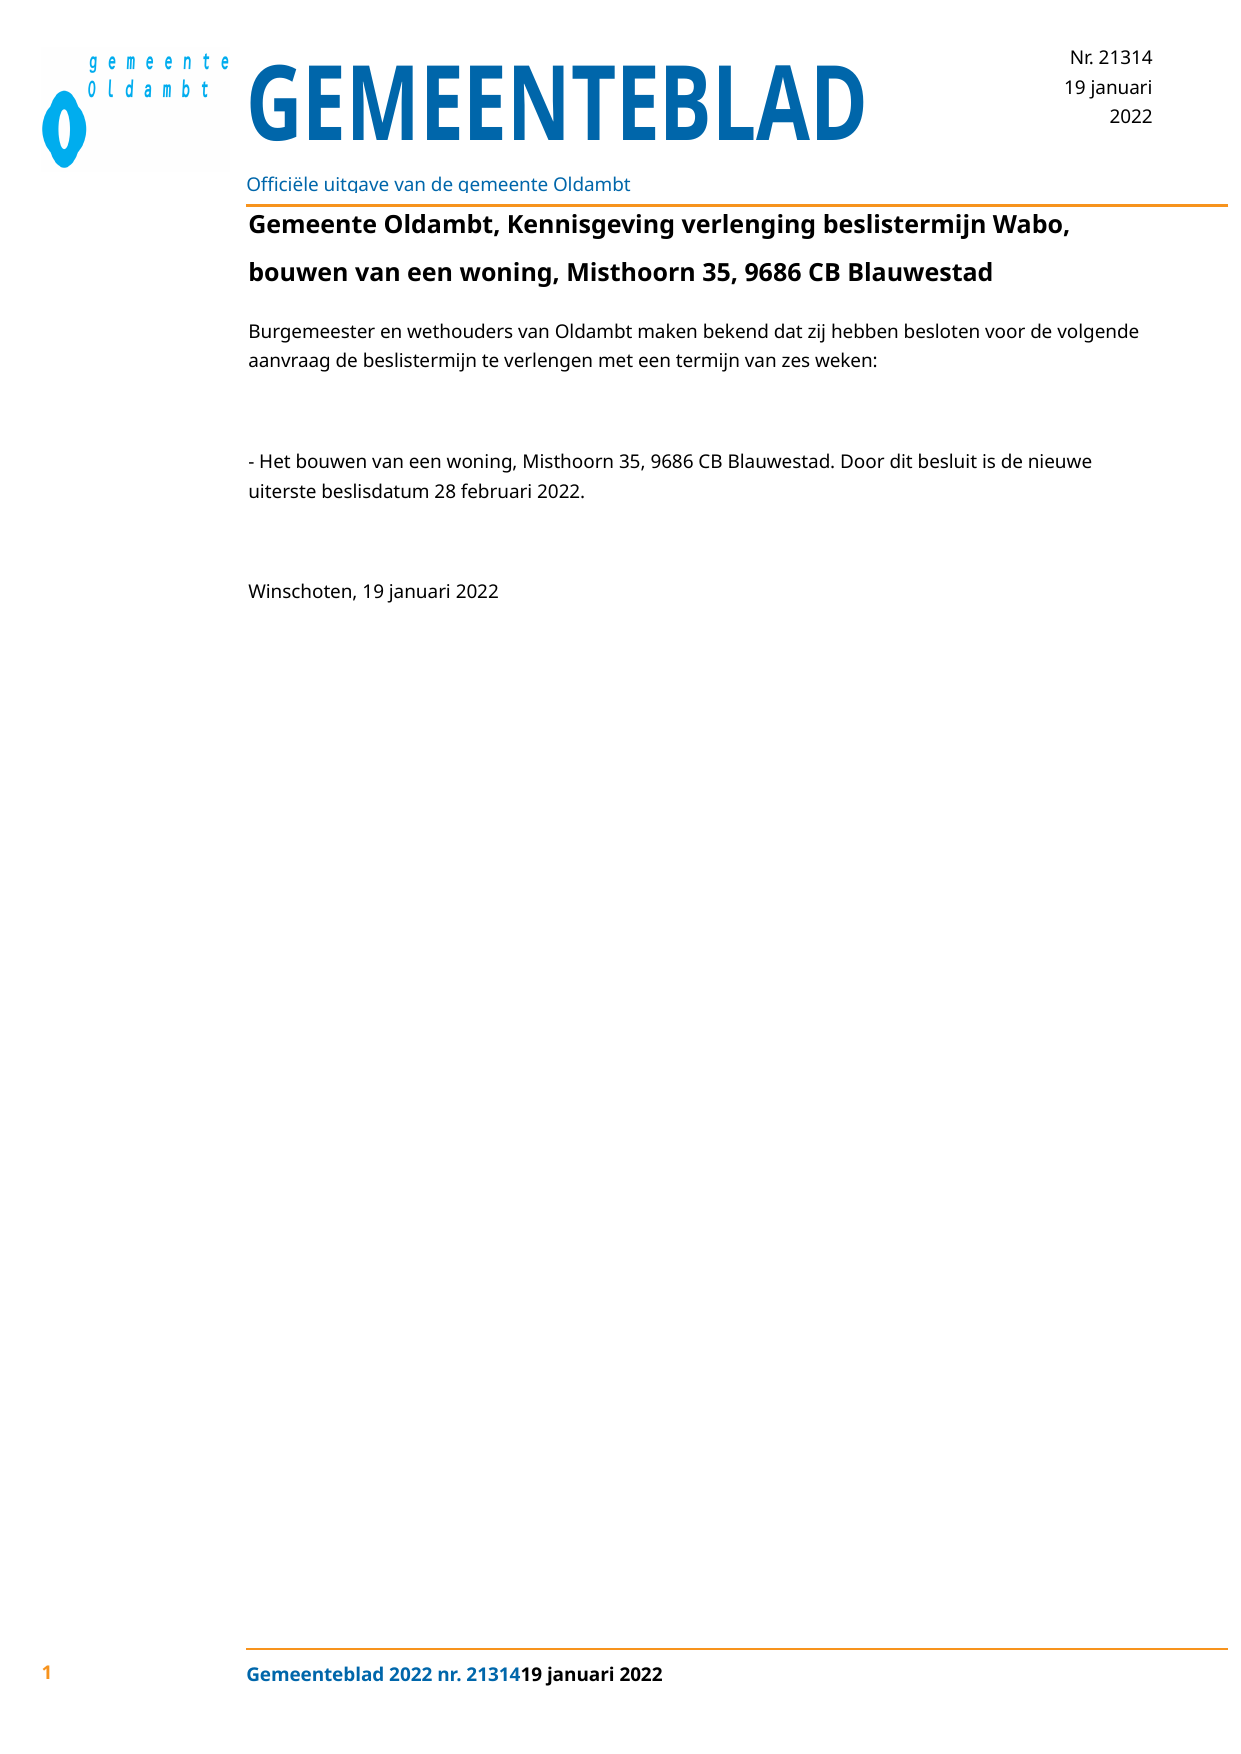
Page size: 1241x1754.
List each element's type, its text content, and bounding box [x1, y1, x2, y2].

text Winschoten, 19 januari 2022 [248, 579, 1152, 604]
text Gemeente Oldambt, Kennisgeving verlenging beslistermijn Wabo, bouwen van een woning, Misthoorn 35, 9686 CB Blauwestad [248, 207, 1152, 288]
text - Het bouwen van een woning, Misthoorn 35, 9686 CB Blauwestad. Door dit besluit is de nieuwe uiterste beslisdatum 28 februari 2022. [248, 448, 1152, 504]
text Burgemeester en wethouders van Oldambt maken bekend dat zij hebben besloten voor de volgende aanvraag de beslistermijn te verlengen met een termijn van zes weken: [248, 318, 1152, 373]
picture [41, 47, 231, 172]
